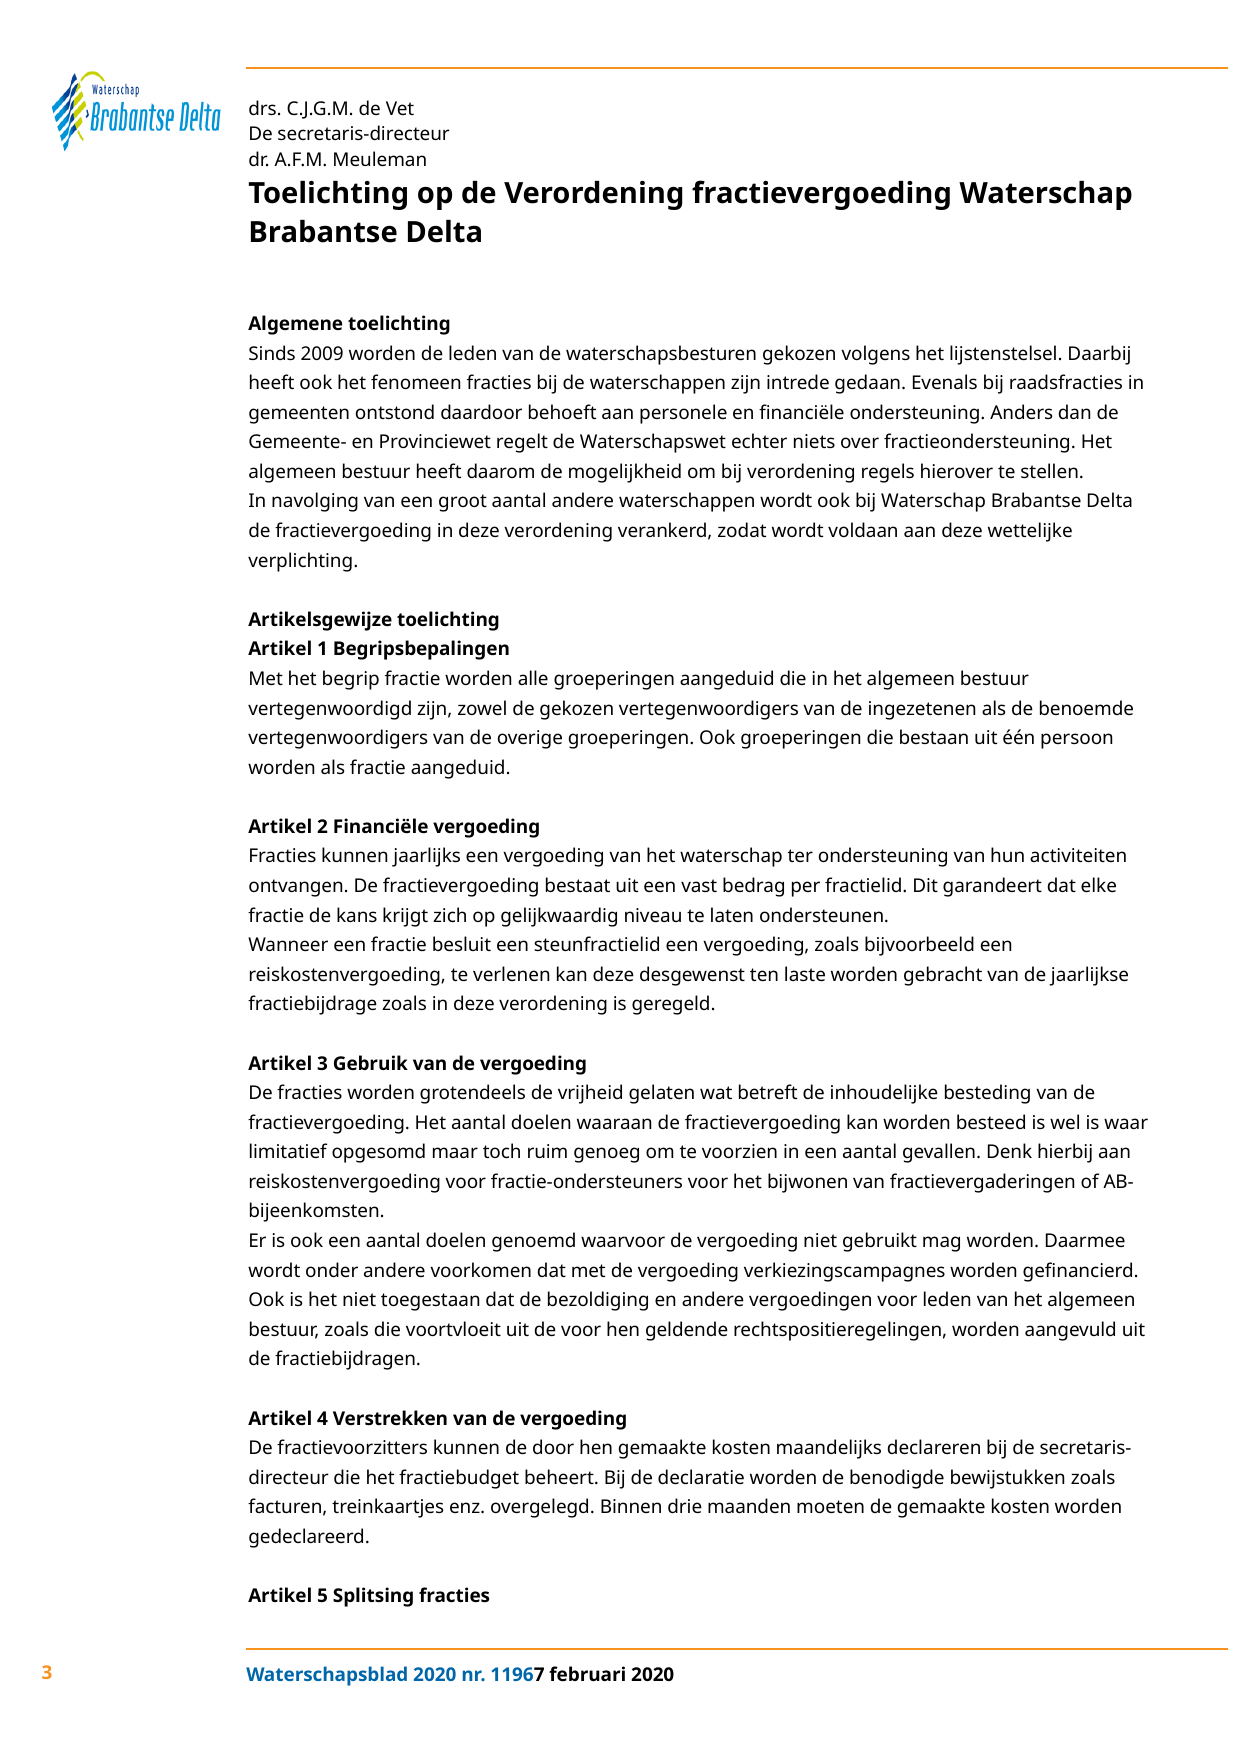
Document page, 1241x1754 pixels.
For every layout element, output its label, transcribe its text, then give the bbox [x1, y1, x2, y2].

text Artikel 4 Verstrekken van de vergoeding [248, 1405, 1152, 1430]
text Wanneer een fractie besluit een steunfractielid een vergoeding, zoals bijvoorbeeld een reiskostenvergoeding, te verlenen kan deze desgewenst ten laste worden gebracht van de jaarlijkse fractiebijdrage zoals in deze verordening is geregeld. [248, 931, 1152, 1016]
text dr. A.F.M. Meuleman [248, 146, 1152, 172]
text Artikel 5 Splitsing fracties [248, 1582, 1152, 1608]
text Fracties kunnen jaarlijks een vergoeding van het waterschap ter ondersteuning van hun activiteiten ontvangen. De fractievergoeding bestaat uit een vast bedrag per fractielid. Dit garandeert dat elke fractie de kans krijgt zich op gelijkwaardig niveau te laten ondersteunen. [248, 843, 1152, 927]
text De fracties worden grotendeels de vrijheid gelaten wat betreft de inhoudelijke besteding van de fractievergoeding. Het aantal doelen waaraan de fractievergoeding kan worden besteed is wel is waar limitatief opgesomd maar toch ruim genoeg om te voorzien in een aantal gevallen. Denk hierbij aan reiskostenvergoeding voor fractie-ondersteuners voor het bijwonen van fractievergaderingen of AB-bijeenkomsten. [248, 1079, 1152, 1223]
text Sinds 2009 worden de leden van de waterschapsbesturen gekozen volgens het lijstenstelsel. Daarbij heeft ook het fenomeen fracties bij de waterschappen zijn intrede gedaan. Evenals bij raadsfracties in gemeenten ontstond daardoor behoeft aan personele en financiële ondersteuning. Anders dan de Gemeente- en Provinciewet regelt de Waterschapswet echter niets over fractieondersteuning. Het algemeen bestuur heeft daarom de mogelijkheid om bij verordening regels hierover te stellen. [248, 340, 1152, 484]
text De secretaris-directeur [248, 121, 1152, 146]
text In navolging van een groot aantal andere waterschappen wordt ook bij Waterschap Brabantse Delta de fractievergoeding in deze verordening verankerd, zodat wordt voldaan aan deze wettelijke verplichting. [248, 488, 1152, 572]
text Er is ook een aantal doelen genoemd waarvoor de vergoeding niet gebruikt mag worden. Daarmee wordt onder andere voorkomen dat met de vergoeding verkiezingscampagnes worden gefinancierd. Ook is het niet toegestaan dat de bezoldiging en andere vergoedingen voor leden van het algemeen bestuur, zoals die voortvloeit uit de voor hen geldende rechtspositieregelingen, worden aangevuld uit de fractiebijdragen. [248, 1227, 1152, 1371]
picture [41, 47, 231, 172]
text De fractievoorzitters kunnen de door hen gemaakte kosten maandelijks declareren bij de secretaris-directeur die het fractiebudget beheert. Bij de declaratie worden de benodigde bewijstukken zoals facturen, treinkaartjes enz. overgelegd. Binnen drie maanden moeten de gemaakte kosten worden gedeclareerd. [248, 1434, 1152, 1549]
text Algemene toelichting [248, 310, 1152, 336]
text Toelichting op de Verordening fractievergoeding Waterschap Brabantse Delta [248, 172, 1152, 251]
text Artikel 2 Financiële vergoeding [248, 813, 1152, 839]
text Met het begrip fractie worden alle groeperingen aangeduid die in het algemeen bestuur vertegenwoordigd zijn, zowel de gekozen vertegenwoordigers van de ingezetenen als de benoemde vertegenwoordigers van de overige groeperingen. Ook groeperingen die bestaan uit één persoon worden als fractie aangeduid. [248, 665, 1152, 779]
text Artikel 1 Begripsbepalingen [248, 636, 1152, 661]
text Artikelsgewijze toelichting [248, 606, 1152, 632]
text Artikel 3 Gebruik van de vergoeding [248, 1050, 1152, 1075]
text drs. C.J.G.M. de Vet [248, 95, 1152, 121]
